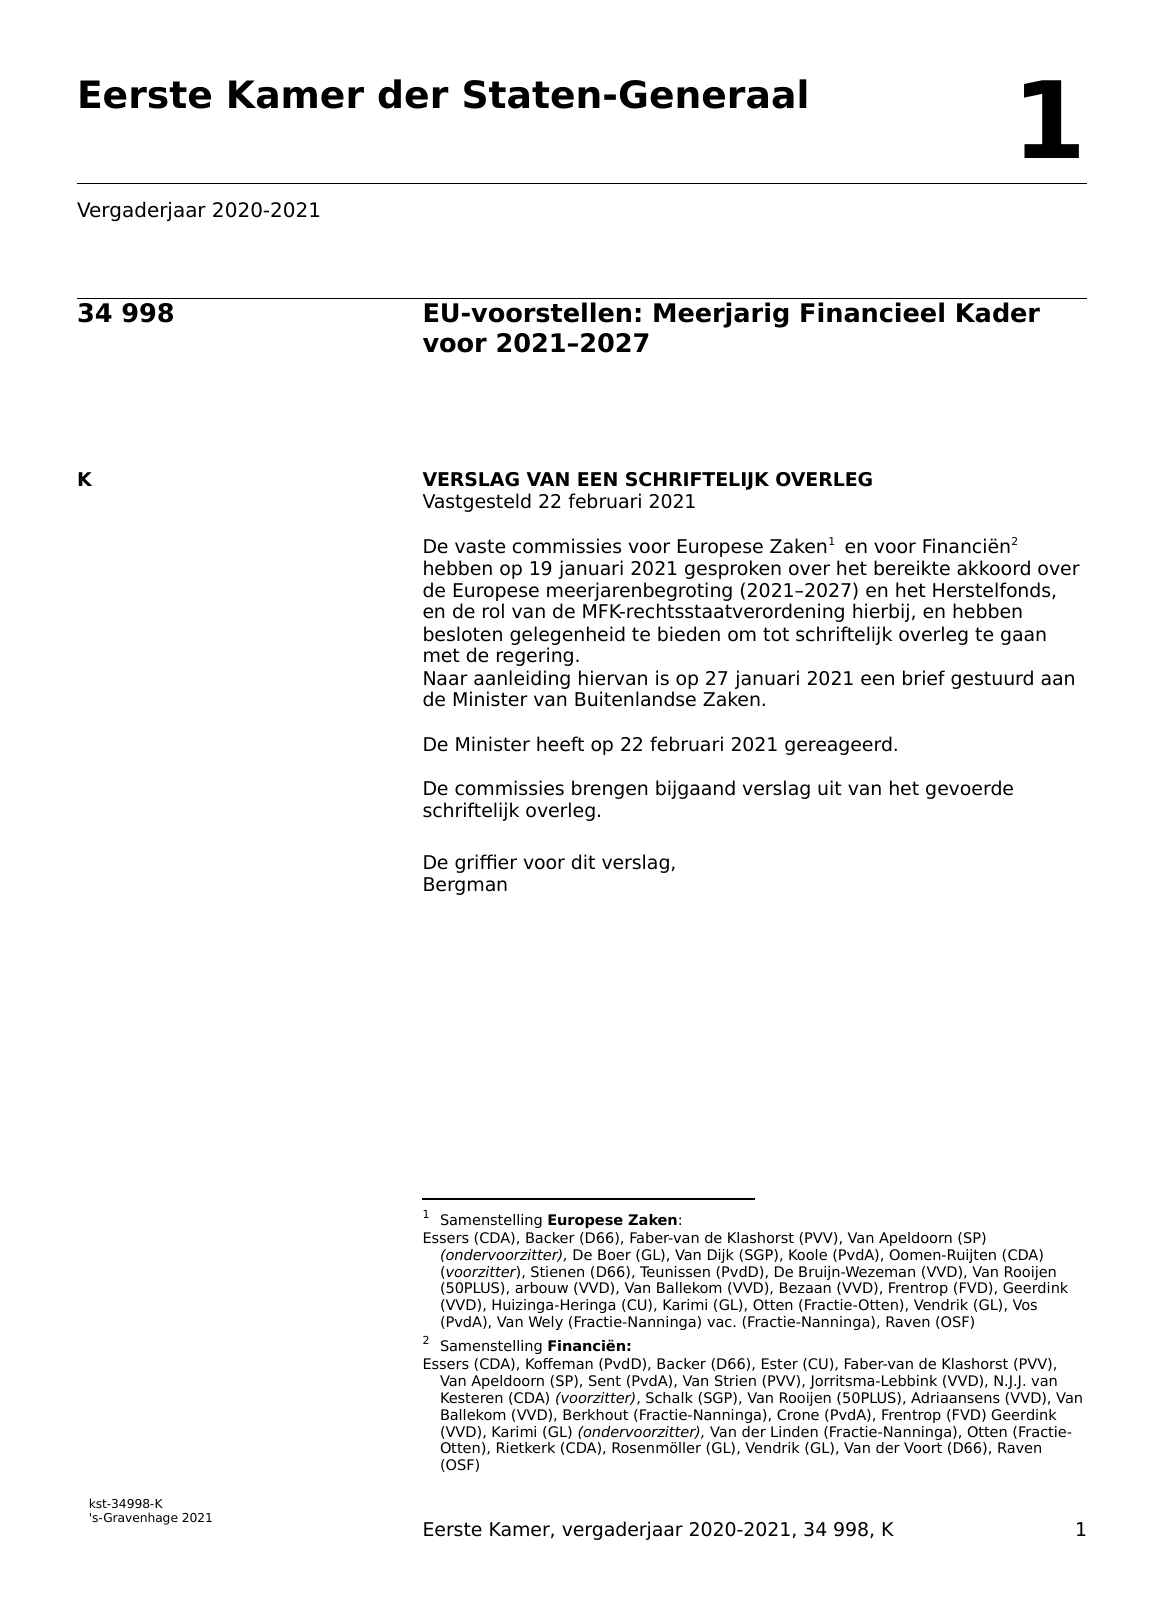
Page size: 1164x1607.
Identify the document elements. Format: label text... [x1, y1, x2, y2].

table_header Eerste Kamer der Staten-Generaal [77, 59, 886, 183]
subtitle 34 998 EU-voorstellen: Meerjarig Financieel Kader voor 2021–2027 [77, 299, 1087, 358]
text De vaste commissies voor Europese Zaken en voor Financiën hebben op 19 januari 2021 gesproken over het bereikte akkoord over de Europese meerjarenbegroting (2021–2027) en het Herstelfonds, en de rol van de MFK-rechtsstaatverordening hierbij, en hebben besloten gelegenheid te bieden om tot schriftelijk overleg te gaan met de regering. [422, 536, 1087, 667]
text De commissies brengen bijgaand verslag uit van het gevoerde schriftelijk overleg. [422, 778, 1087, 822]
text De Minister heeft op 22 februari 2021 gereageerd. [422, 733, 1087, 756]
text Naar aanleiding hiervan is op 27 januari 2021 een brief gestuurd aan de Minister van Buitenlandse Zaken. [422, 667, 1087, 711]
text De griffier voor dit verslag, Bergman [422, 852, 1087, 896]
text Essers (CDA), Backer (D66), Faber-van de Klashorst (PVV), Van Apeldoorn (SP) (ondervoorzitter), De Boer (GL), Van Dijk (SGP), Koole (PvdA), Oomen-Ruijten (CDA) (voorzitter), Stienen (D66), Teunissen (PvdD), De Bruijn-Wezeman (VVD), Van Rooijen (50PLUS), arbouw (VVD), Van Ballekom (VVD), Bezaan (VVD), Frentrop (FVD), Geerdink (VVD), Huizinga-Heringa (CU), Karimi (GL), Otten (Fractie-Otten), Vendrik (GL), Vos (PvdA), Van Wely (Fractie-Nanninga) vac. (Fractie-Nanninga), Raven (OSF) [422, 1230, 1087, 1331]
text 's-Gravenhage 2021 [88, 1511, 323, 1525]
text Samenstelling Europese Zaken: [422, 1208, 1087, 1230]
subtitle K VERSLAG VAN EEN SCHRIFTELIJK OVERLEG [77, 469, 1087, 491]
text Samenstelling Financiën: [422, 1334, 1087, 1356]
table_header 1 [886, 59, 1087, 183]
text kst-34998-K [88, 1497, 323, 1511]
text Vastgesteld 22 februari 2021 [422, 491, 1087, 513]
text Essers (CDA), Koffeman (PvdD), Backer (D66), Ester (CU), Faber-van de Klashorst (PVV), Van Apeldoorn (SP), Sent (PvdA), Van Strien (PVV), Jorritsma-Lebbink (VVD), N.J.J. van Kesteren (CDA) (voorzitter), Schalk (SGP), Van Rooijen (50PLUS), Adriaansens (VVD), Van Ballekom (VVD), Berkhout (Fractie-Nanninga), Crone (PvdA), Frentrop (FVD) Geerdink (VVD), Karimi (GL) (ondervoorzitter), Van der Linden (Fractie-Nanninga), Otten (Fractie-Otten), Rietkerk (CDA), Rosenmöller (GL), Vendrik (GL), Van der Voort (D66), Raven (OSF) [422, 1356, 1087, 1474]
table_cell Vergaderjaar 2020-2021 [77, 184, 1087, 298]
